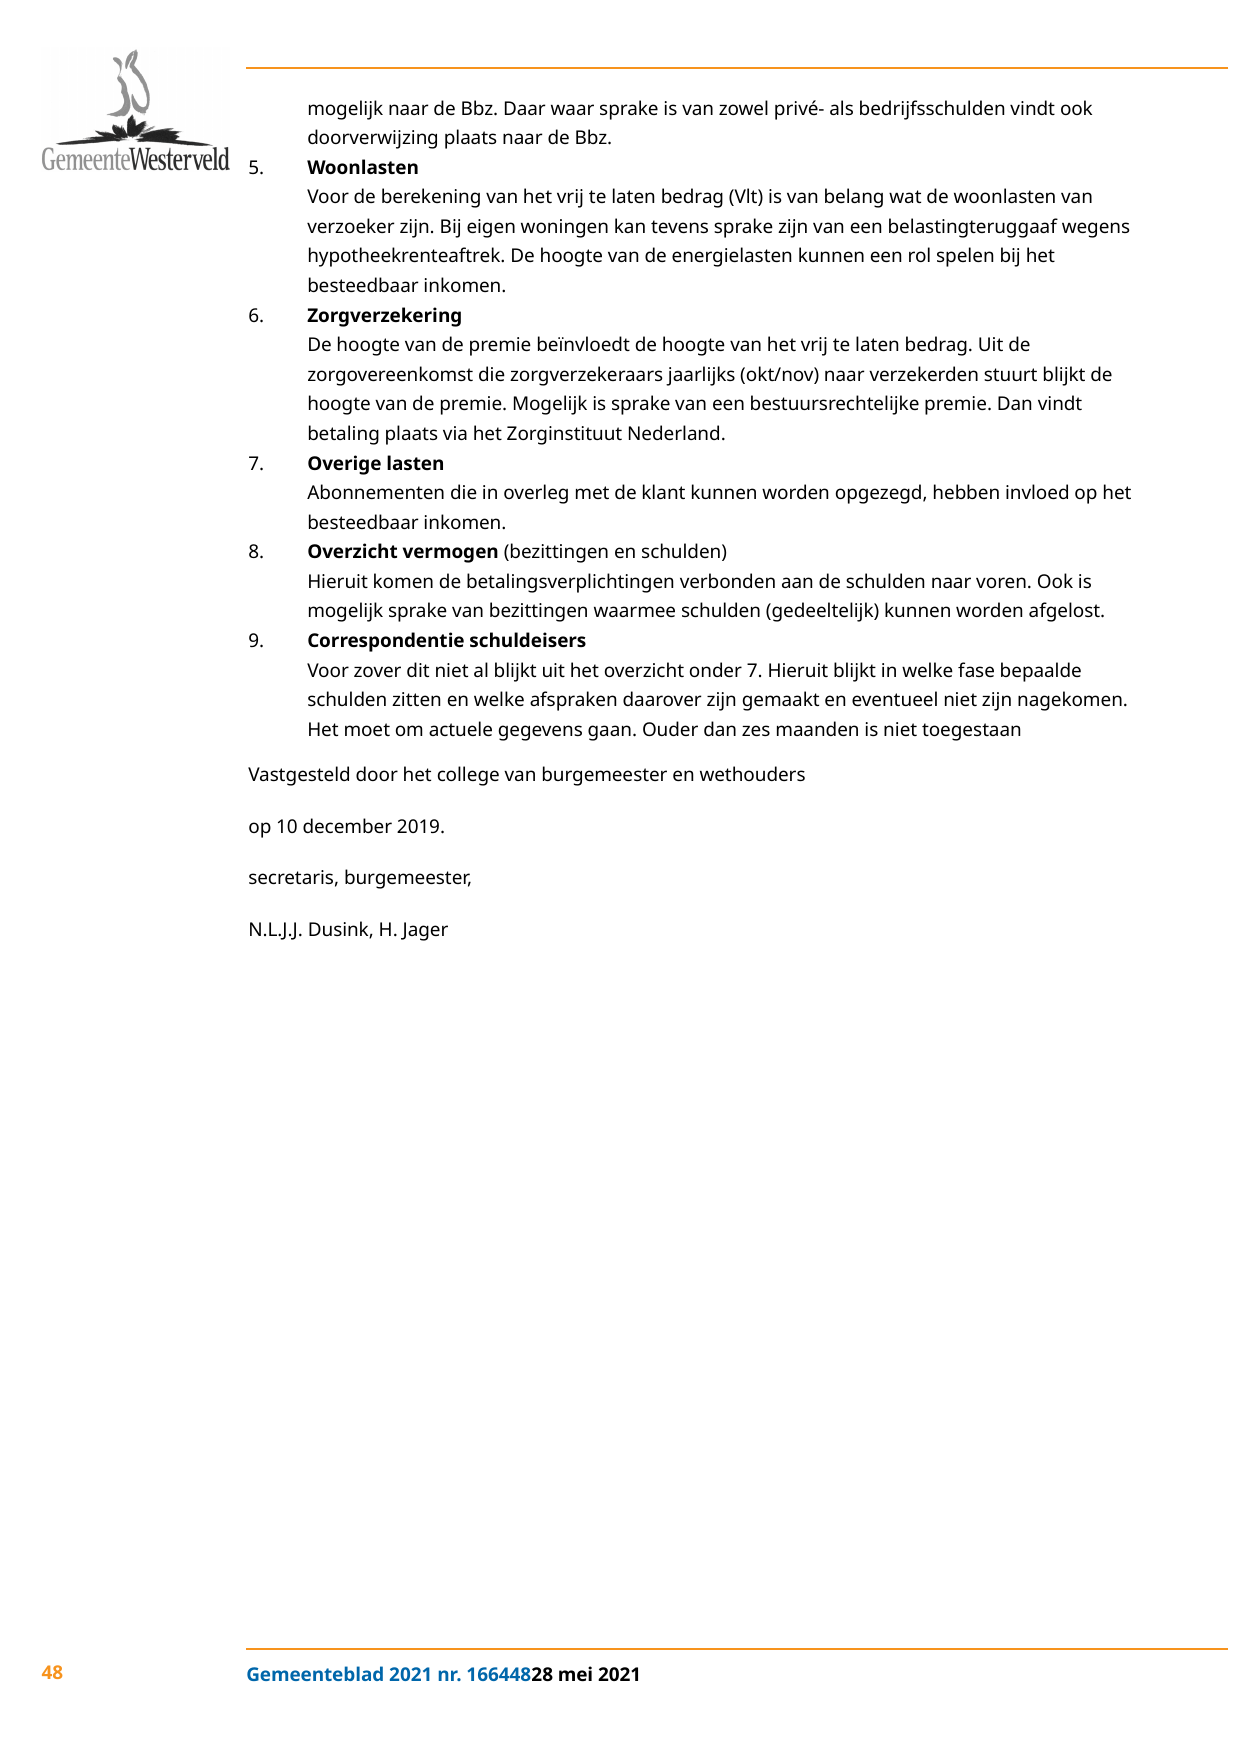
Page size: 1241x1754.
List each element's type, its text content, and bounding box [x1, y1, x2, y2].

list Overige lasten [248, 450, 1152, 476]
list Hieruit komen de betalingsverplichtingen verbonden aan de schulden naar voren. Ook is mogelijk sprake van bezittingen waarmee schulden (gedeeltelijk) kunnen worden afgelost. [248, 568, 1152, 623]
list Abonnementen die in overleg met de klant kunnen worden opgezegd, hebben invloed op het besteedbaar inkomen. [248, 479, 1152, 535]
list Overzicht vermogen (bezittingen en schulden) [248, 538, 1152, 564]
list Correspondentie schuldeisers [248, 627, 1152, 653]
list Voor de berekening van het vrij te laten bedrag (Vlt) is van belang wat de woonlasten van verzoeker zijn. Bij eigen woningen kan tevens sprake zijn van een belastingteruggaaf wegens hypotheekrenteaftrek. De hoogte van de energielasten kunnen een rol spelen bij het besteedbaar inkomen. [248, 183, 1152, 298]
list De hoogte van de premie beïnvloedt de hoogte van het vrij te laten bedrag. Uit de zorgovereenkomst die zorgverzekeraars jaarlijks (okt/nov) naar verzekerden stuurt blijkt de hoogte van de premie. Mogelijk is sprake van een bestuursrechtelijke premie. Dan vindt betaling plaats via het Zorginstituut Nederland. [248, 331, 1152, 446]
text Vastgesteld door het college van burgemeester en wethouders [248, 762, 1152, 787]
list Voor zover dit niet al blijkt uit het overzicht onder 7. Hieruit blijkt in welke fase bepaalde schulden zitten en welke afspraken daarover zijn gemaakt en eventueel niet zijn nagekomen. Het moet om actuele gegevens gaan. Ouder dan zes maanden is niet toegestaan [248, 657, 1152, 742]
text op 10 december 2019. [248, 813, 1152, 839]
list Zorgverzekering [248, 302, 1152, 328]
text secretaris, burgemeester, [248, 864, 1152, 890]
list mogelijk naar de Bbz. Daar waar sprake is van zowel privé- als bedrijfsschulden vindt ook doorverwijzing plaats naar de Bbz. [248, 95, 1152, 150]
picture [41, 47, 231, 172]
list Woonlasten [248, 154, 1152, 180]
text N.L.J.J. Dusink, H. Jager [248, 916, 1152, 942]
